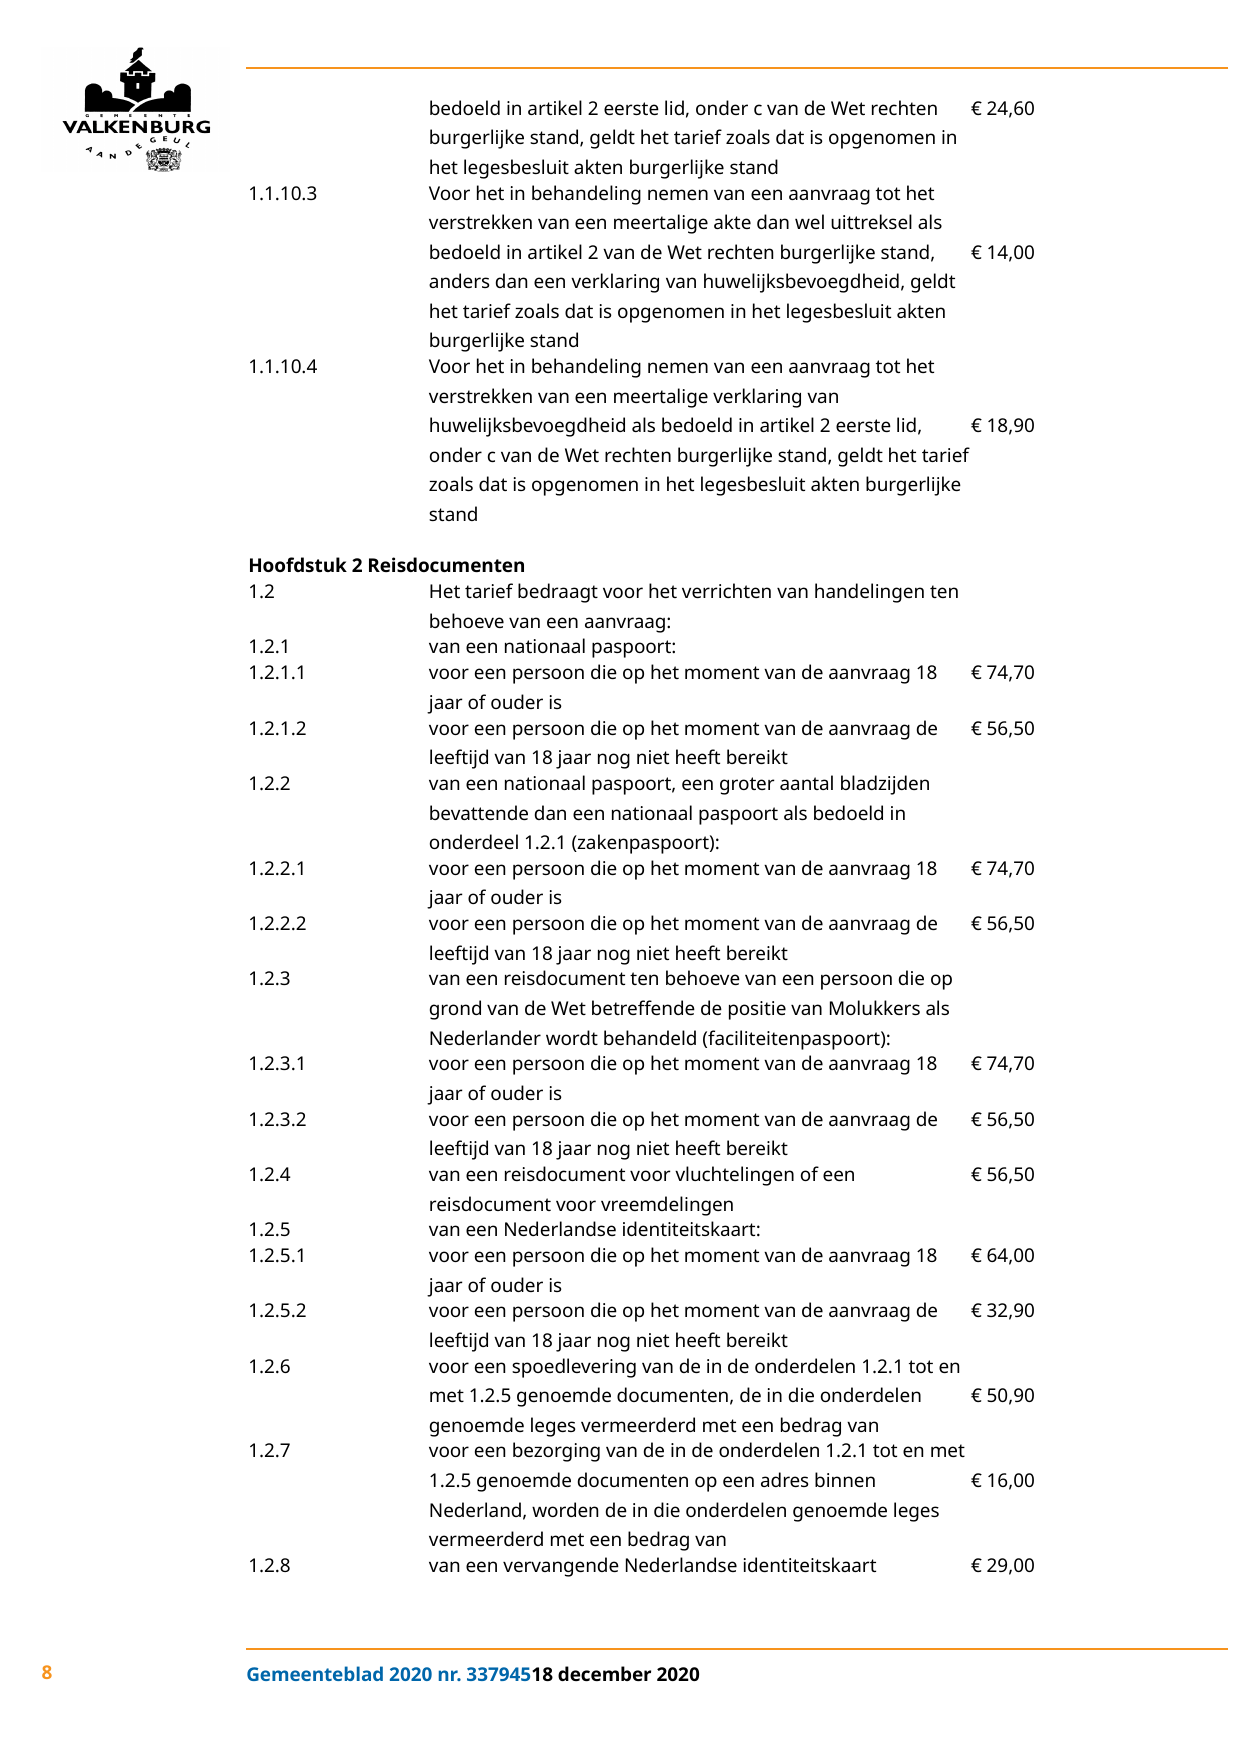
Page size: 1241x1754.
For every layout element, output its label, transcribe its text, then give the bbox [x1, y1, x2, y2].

table_cell 1.2.1.2 [248, 715, 429, 770]
table_cell [971, 966, 1152, 1051]
table_cell voor een persoon die op het moment van de aanvraag 18 jaar of ouder is [429, 855, 971, 910]
table_cell voor een spoedlevering van de in de onderdelen 1.2.1 tot en met 1.2.5 genoemde documenten, de in die onderdelen genoemde leges vermeerderd met een bedrag van [429, 1353, 971, 1438]
table_cell 1.2 [248, 579, 429, 634]
table_cell € 74,70 [971, 660, 1152, 715]
table_cell 1.2.1 [248, 634, 429, 659]
table_cell 1.2.5.1 [248, 1242, 429, 1297]
table_cell € 56,50 [971, 715, 1152, 770]
table_cell 1.2.4 [248, 1161, 429, 1216]
table_cell 1.1.10.3 [248, 180, 429, 353]
table_cell Voor het in behandeling nemen van een aanvraag tot het verstrekken van een meertalige akte dan wel uittreksel als bedoeld in artikel 2 van de Wet rechten burgerlijke stand, anders dan een verklaring van huwelijksbevoegdheid, geldt het tarief zoals dat is opgenomen in het legesbesluit akten burgerlijke stand [429, 180, 971, 353]
table_cell € 14,00 [971, 180, 1152, 353]
table_cell 1.2.3.2 [248, 1106, 429, 1161]
table_cell 1.2.7 [248, 1438, 429, 1552]
table_cell [971, 1216, 1152, 1242]
table_cell 1.1.10.4 [248, 353, 429, 527]
table_cell 1.2.3.1 [248, 1051, 429, 1106]
table_cell voor een persoon die op het moment van de aanvraag 18 jaar of ouder is [429, 1242, 971, 1297]
table_cell voor een bezorging van de in de onderdelen 1.2.1 tot en met 1.2.5 genoemde documenten op een adres binnen Nederland, worden de in die onderdelen genoemde leges vermeerderd met een bedrag van [429, 1438, 971, 1552]
table_cell Hoofdstuk 2 Reisdocumenten [248, 553, 971, 578]
picture [41, 47, 231, 172]
table_cell € 56,50 [971, 910, 1152, 966]
table_cell [971, 553, 1152, 578]
table_cell 1.2.2.1 [248, 855, 429, 910]
table_cell € 74,70 [971, 1051, 1152, 1106]
table_cell bedoeld in artikel 2 eerste lid, onder c van de Wet rechten burgerlijke stand, geldt het tarief zoals dat is opgenomen in het legesbesluit akten burgerlijke stand [429, 95, 971, 180]
table_cell van een Nederlandse identiteitskaart: [429, 1216, 971, 1242]
table_cell [971, 634, 1152, 659]
table_cell 1.2.5.2 [248, 1298, 429, 1353]
table_cell [248, 1578, 1152, 1604]
table_cell 1.2.6 [248, 1353, 429, 1438]
table_cell € 16,00 [971, 1438, 1152, 1552]
table_cell 1.2.1.1 [248, 660, 429, 715]
table_cell van een nationaal paspoort, een groter aantal bladzijden bevattende dan een nationaal paspoort als bedoeld in onderdeel 1.2.1 (zakenpaspoort): [429, 770, 971, 855]
table_cell € 56,50 [971, 1106, 1152, 1161]
table_cell € 56,50 [971, 1161, 1152, 1216]
table_cell € 32,90 [971, 1298, 1152, 1353]
table_cell voor een persoon die op het moment van de aanvraag 18 jaar of ouder is [429, 660, 971, 715]
table_cell voor een persoon die op het moment van de aanvraag de leeftijd van 18 jaar nog niet heeft bereikt [429, 1106, 971, 1161]
table_cell € 64,00 [971, 1242, 1152, 1297]
table_cell 1.2.5 [248, 1216, 429, 1242]
table_cell voor een persoon die op het moment van de aanvraag de leeftijd van 18 jaar nog niet heeft bereikt [429, 910, 971, 966]
table_cell van een nationaal paspoort: [429, 634, 971, 659]
table_cell 1.2.2 [248, 770, 429, 855]
table_cell [971, 579, 1152, 634]
table_cell € 29,00 [971, 1552, 1152, 1578]
table_cell Voor het in behandeling nemen van een aanvraag tot het verstrekken van een meertalige verklaring van huwelijksbevoegdheid als bedoeld in artikel 2 eerste lid, onder c van de Wet rechten burgerlijke stand, geldt het tarief zoals dat is opgenomen in het legesbesluit akten burgerlijke stand [429, 353, 971, 527]
table_cell [248, 527, 1152, 553]
table_cell voor een persoon die op het moment van de aanvraag 18 jaar of ouder is [429, 1051, 971, 1106]
table_cell Het tarief bedraagt voor het verrichten van handelingen ten behoeve van een aanvraag: [429, 579, 971, 634]
table_cell [971, 770, 1152, 855]
table_cell voor een persoon die op het moment van de aanvraag de leeftijd van 18 jaar nog niet heeft bereikt [429, 715, 971, 770]
table_cell 1.2.2.2 [248, 910, 429, 966]
table_cell € 50,90 [971, 1353, 1152, 1438]
table_cell voor een persoon die op het moment van de aanvraag de leeftijd van 18 jaar nog niet heeft bereikt [429, 1298, 971, 1353]
table_cell van een reisdocument voor vluchtelingen of een reisdocument voor vreemdelingen [429, 1161, 971, 1216]
table_cell € 74,70 [971, 855, 1152, 910]
table_cell [248, 95, 429, 180]
table_cell van een vervangende Nederlandse identiteitskaart [429, 1552, 971, 1578]
table_cell € 18,90 [971, 353, 1152, 527]
table_cell 1.2.3 [248, 966, 429, 1051]
table_cell 1.2.8 [248, 1552, 429, 1578]
table_cell van een reisdocument ten behoeve van een persoon die op grond van de Wet betreffende de positie van Molukkers als Nederlander wordt behandeld (faciliteitenpaspoort): [429, 966, 971, 1051]
table_cell € 24,60 [971, 95, 1152, 180]
